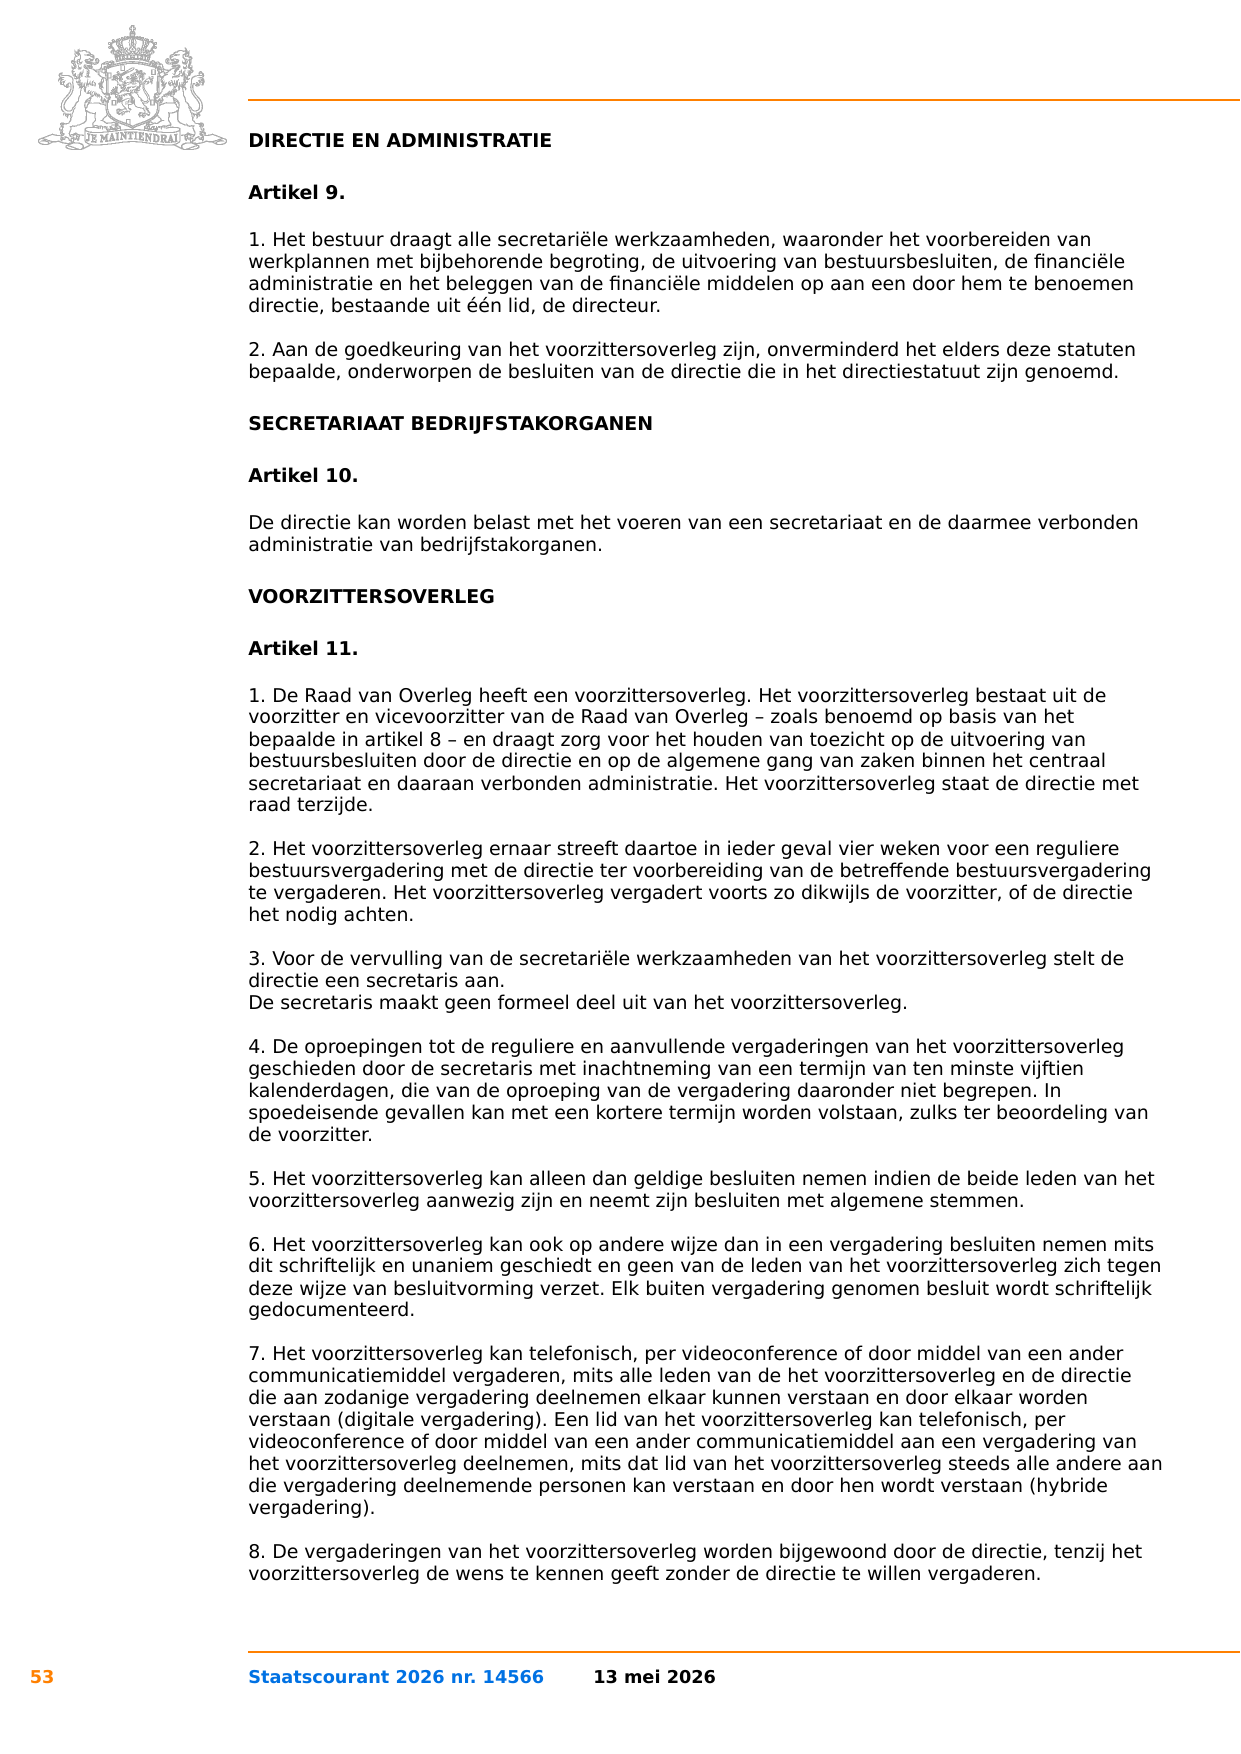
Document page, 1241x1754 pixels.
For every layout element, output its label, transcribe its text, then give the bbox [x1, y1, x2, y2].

text 5. Het voorzittersoverleg kan alleen dan geldige besluiten nemen indien de beide leden van het voorzittersoverleg aanwezig zijn en neemt zijn besluiten met algemene stemmen. [248, 1168, 1163, 1212]
subtitle Artikel 11. [248, 637, 1163, 659]
subtitle Artikel 9. [248, 182, 1163, 204]
text 1. Het bestuur draagt alle secretariële werkzaamheden, waaronder het voorbereiden van werkplannen met bijbehorende begroting, de uitvoering van bestuursbesluiten, de financiële administratie en het beleggen van de financiële middelen op aan een door hem te benoemen directie, bestaande uit één lid, de directeur. [248, 229, 1163, 317]
text 6. Het voorzittersoverleg kan ook op andere wijze dan in een vergadering besluiten nemen mits dit schriftelijk en unaniem geschiedt en geen van de leden van het voorzittersoverleg zich tegen deze wijze van besluitvorming verzet. Elk buiten vergadering genomen besluit wordt schriftelijk gedocumenteerd. [248, 1233, 1163, 1321]
text 3. Voor de vervulling van de secretariële werkzaamheden van het voorzittersoverleg stelt de directie een secretaris aan. [248, 948, 1163, 992]
text 7. Het voorzittersoverleg kan telefonisch, per videoconference of door middel van een ander communicatiemiddel vergaderen, mits alle leden van de het voorzittersoverleg en de directie die aan zodanige vergadering deelnemen elkaar kunnen verstaan en door elkaar worden verstaan (digitale vergadering). Een lid van het voorzittersoverleg kan telefonisch, per videoconference of door middel van een ander communicatiemiddel aan een vergadering van het voorzittersoverleg deelnemen, mits dat lid van het voorzittersoverleg steeds alle andere aan die vergadering deelnemende personen kan verstaan en door hen wordt verstaan (hybride vergadering). [248, 1343, 1163, 1519]
text 2. Aan de goedkeuring van het voorzittersoverleg zijn, onverminderd het elders deze statuten bepaalde, onderworpen de besluiten van de directie die in het directiestatuut zijn genoemd. [248, 339, 1163, 383]
text 2. Het voorzittersoverleg ernaar streeft daartoe in ieder geval vier weken voor een reguliere bestuursvergadering met de directie ter voorbereiding van de betreffende bestuursvergadering te vergaderen. Het voorzittersoverleg vergadert voorts zo dikwijls de voorzitter, of de directie het nodig achten. [248, 838, 1163, 926]
text De directie kan worden belast met het voeren van een secretariaat en de daarmee verbonden administratie van bedrijfstakorganen. [248, 512, 1163, 556]
subtitle DIRECTIE EN ADMINISTRATIE [248, 130, 1163, 152]
picture [38, 25, 227, 150]
subtitle SECRETARIAAT BEDRIJFSTAKORGANEN [248, 413, 1163, 434]
subtitle VOORZITTERSOVERLEG [248, 586, 1163, 607]
text 4. De oproepingen tot de reguliere en aanvullende vergaderingen van het voorzittersoverleg geschieden door de secretaris met inachtneming van een termijn van ten minste vijftien kalenderdagen, die van de oproeping van de vergadering daaronder niet begrepen. In spoedeisende gevallen kan met een kortere termijn worden volstaan, zulks ter beoordeling van de voorzitter. [248, 1036, 1163, 1146]
text 8. De vergaderingen van het voorzittersoverleg worden bijgewoond door de directie, tenzij het voorzittersoverleg de wens te kennen geeft zonder de directie te willen vergaderen. [248, 1541, 1163, 1585]
text De secretaris maakt geen formeel deel uit van het voorzittersoverleg. [248, 992, 1163, 1014]
text 1. De Raad van Overleg heeft een voorzittersoverleg. Het voorzittersoverleg bestaat uit de voorzitter en vicevoorzitter van de Raad van Overleg – zoals benoemd op basis van het bepaalde in artikel 8 – en draagt zorg voor het houden van toezicht op de uitvoering van bestuursbesluiten door de directie en op de algemene gang van zaken binnen het centraal secretariaat en daaraan verbonden administratie. Het voorzittersoverleg staat de directie met raad terzijde. [248, 684, 1163, 816]
subtitle Artikel 10. [248, 464, 1163, 487]
